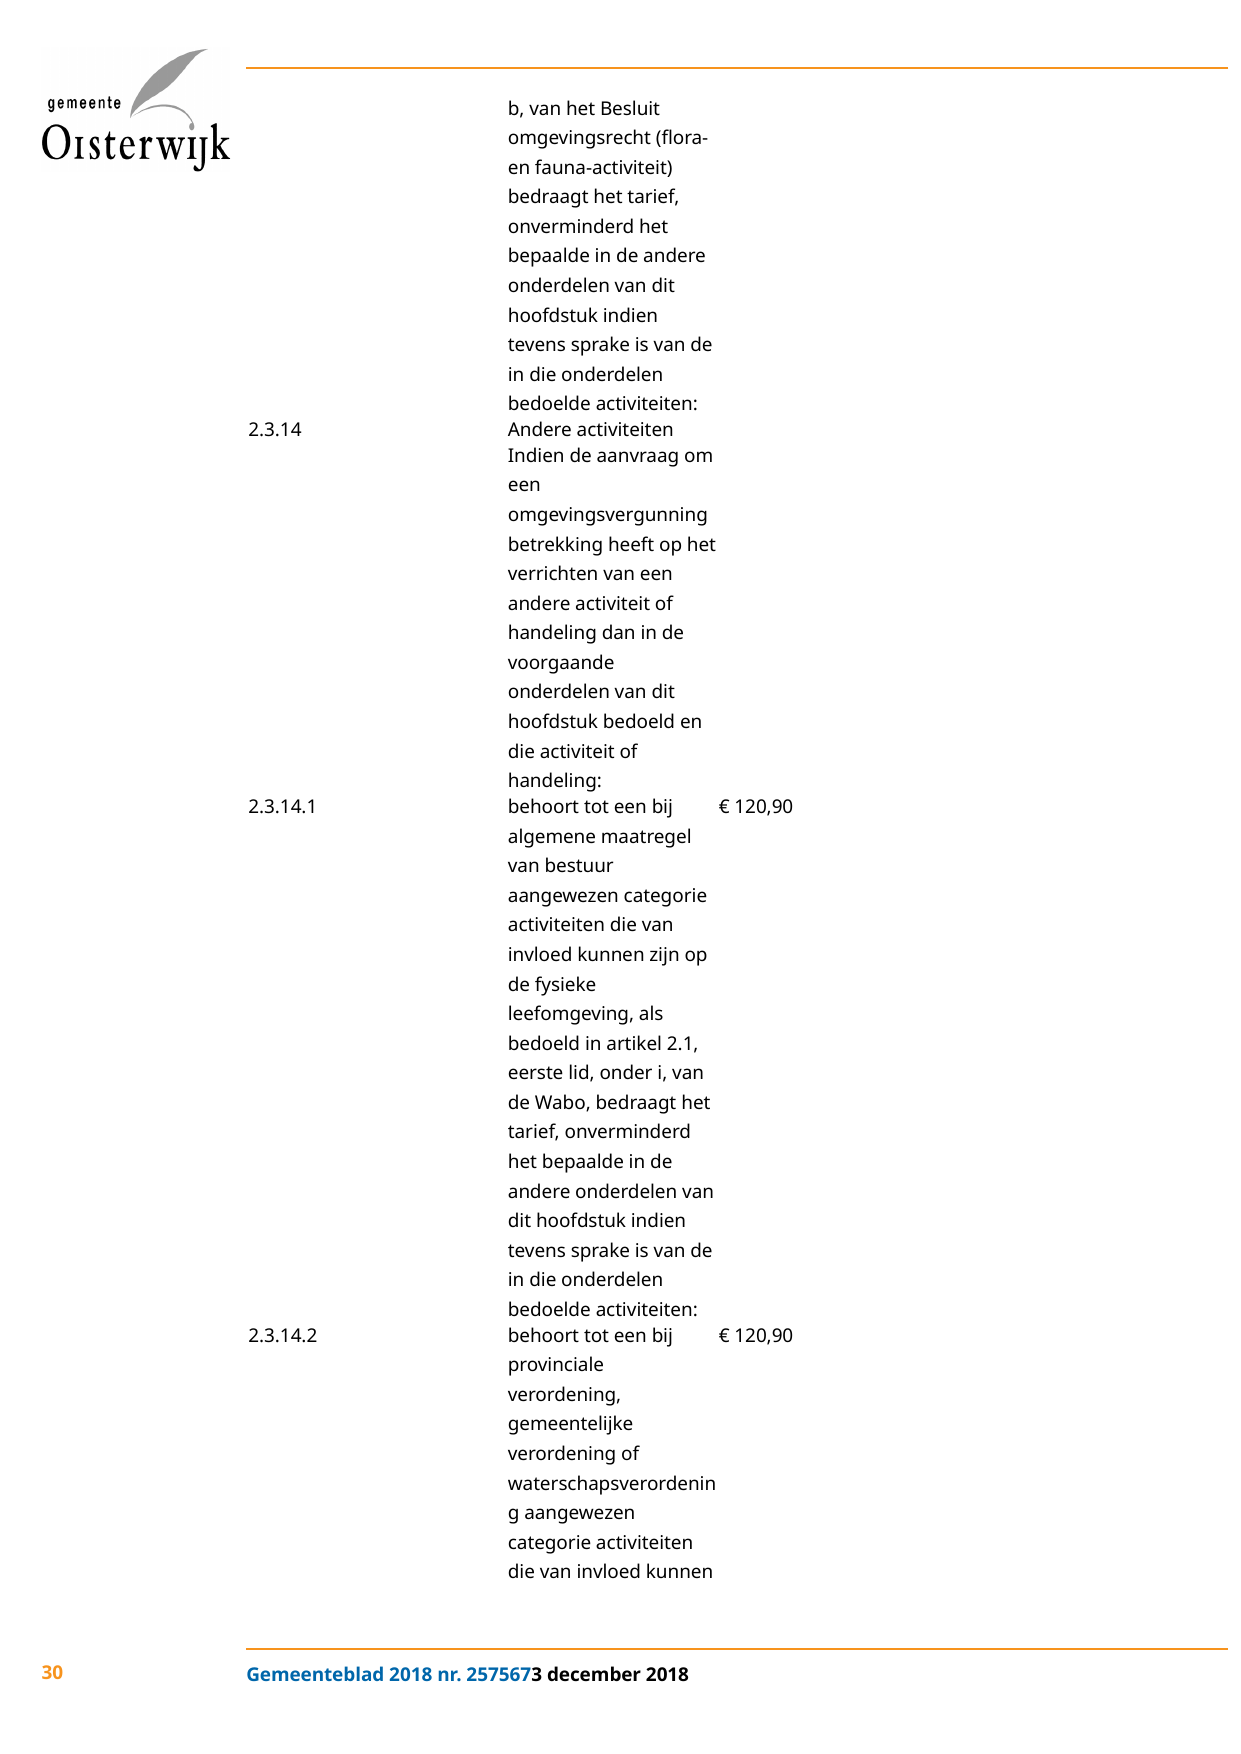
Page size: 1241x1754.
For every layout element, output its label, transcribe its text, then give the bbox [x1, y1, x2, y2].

table_cell [248, 95, 508, 416]
table_cell Indien de aanvraag om een omgevingsvergunning betrekking heeft op het verrichten van een andere activiteit of handeling dan in de voorgaande onderdelen van dit hoofdstuk bedoeld en die activiteit of handeling: [508, 442, 718, 793]
table_cell 2.3.14 [248, 416, 508, 442]
table_cell [719, 442, 1152, 793]
table_cell [719, 95, 1152, 416]
table_cell b, van het Besluit omgevingsrecht (flora- en fauna-activiteit) bedraagt het tarief, onverminderd het bepaalde in de andere onderdelen van dit hoofdstuk indien tevens sprake is van de in die onderdelen bedoelde activiteiten: [508, 95, 718, 416]
table_cell € 120,90 [719, 1322, 1152, 1584]
table_cell [248, 442, 508, 793]
table_cell 2.3.14.2 [248, 1322, 508, 1584]
table_cell behoort tot een bij algemene maatregel van bestuur aangewezen categorie activiteiten die van invloed kunnen zijn op de fysieke leefomgeving, als bedoeld in artikel 2.1, eerste lid, onder i, van de Wabo, bedraagt het tarief, onverminderd het bepaalde in de andere onderdelen van dit hoofdstuk indien tevens sprake is van de in die onderdelen bedoelde activiteiten: [508, 793, 718, 1322]
table_cell [719, 416, 1152, 442]
table_cell Andere activiteiten [508, 416, 718, 442]
table_cell 2.3.14.1 [248, 793, 508, 1322]
table_cell behoort tot een bij provinciale verordening, gemeentelijke verordening of waterschapsverordening aangewezen categorie activiteiten die van invloed kunnen [508, 1322, 718, 1584]
table_cell € 120,90 [719, 793, 1152, 1322]
picture [41, 47, 231, 172]
